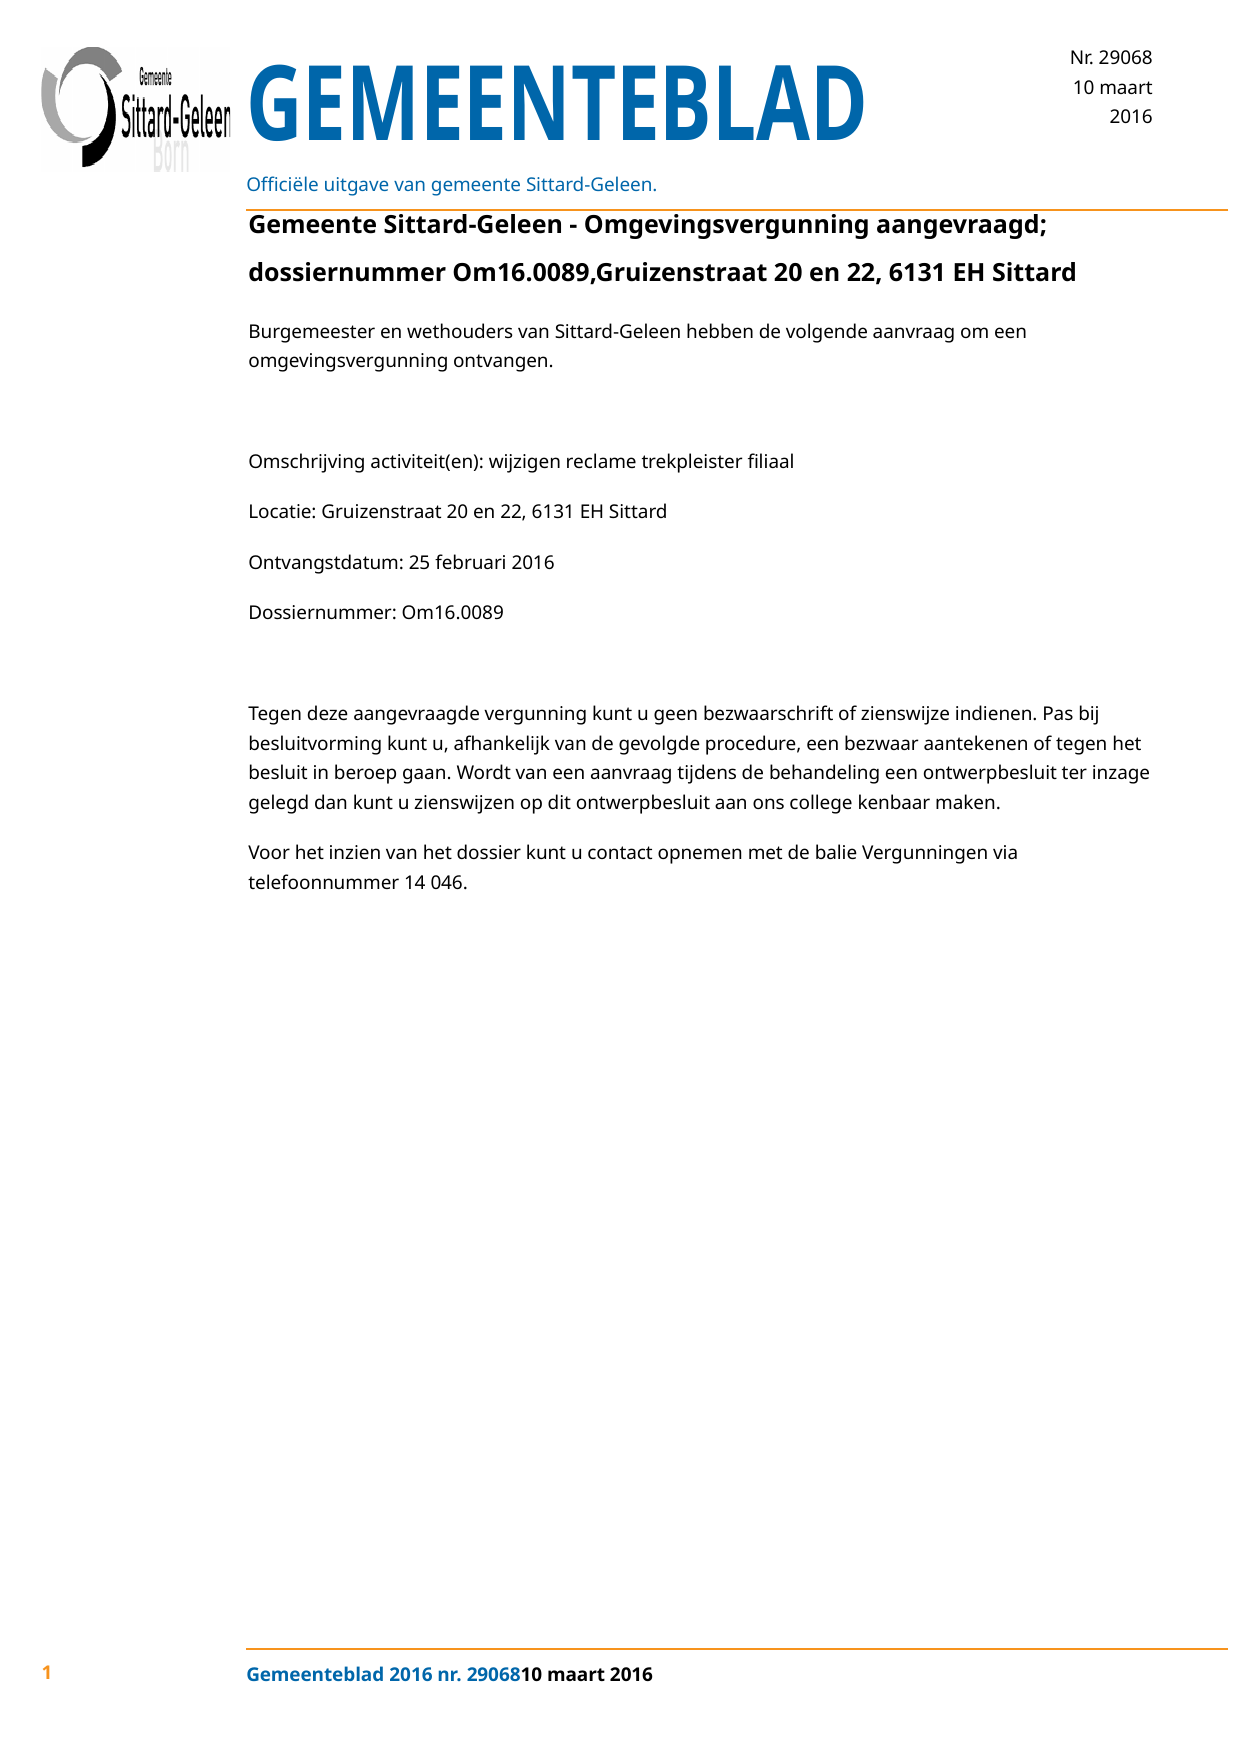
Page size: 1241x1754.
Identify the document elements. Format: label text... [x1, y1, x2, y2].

picture [41, 47, 231, 172]
text Omschrijving activiteit(en): wijzigen reclame trekpleister filiaal [248, 448, 1152, 474]
text Gemeente Sittard-Geleen - Omgevingsvergunning aangevraagd; dossiernummer Om16.0089,Gruizenstraat 20 en 22, 6131 EH Sittard [248, 211, 1152, 288]
text Locatie: Gruizenstraat 20 en 22, 6131 EH Sittard [248, 499, 1152, 524]
text Tegen deze aangevraagde vergunning kunt u geen bezwaarschrift of zienswijze indienen. Pas bij besluitvorming kunt u, afhankelijk van de gevolgde procedure, een bezwaar aantekenen of tegen het besluit in beroep gaan. Wordt van een aanvraag tijdens de behandeling een ontwerpbesluit ter inzage gelegd dan kunt u zienswijzen op dit ontwerpbesluit aan ons college kenbaar maken. [248, 700, 1152, 815]
text Dossiernummer: Om16.0089 [248, 599, 1152, 625]
text Voor het inzien van het dossier kunt u contact opnemen met de balie Vergunningen via telefoonnummer 14 046. [248, 839, 1152, 895]
text Ontvangstdatum: 25 februari 2016 [248, 549, 1152, 575]
text Burgemeester en wethouders van Sittard-Geleen hebben de volgende aanvraag om een omgevingsvergunning ontvangen. [248, 318, 1152, 373]
